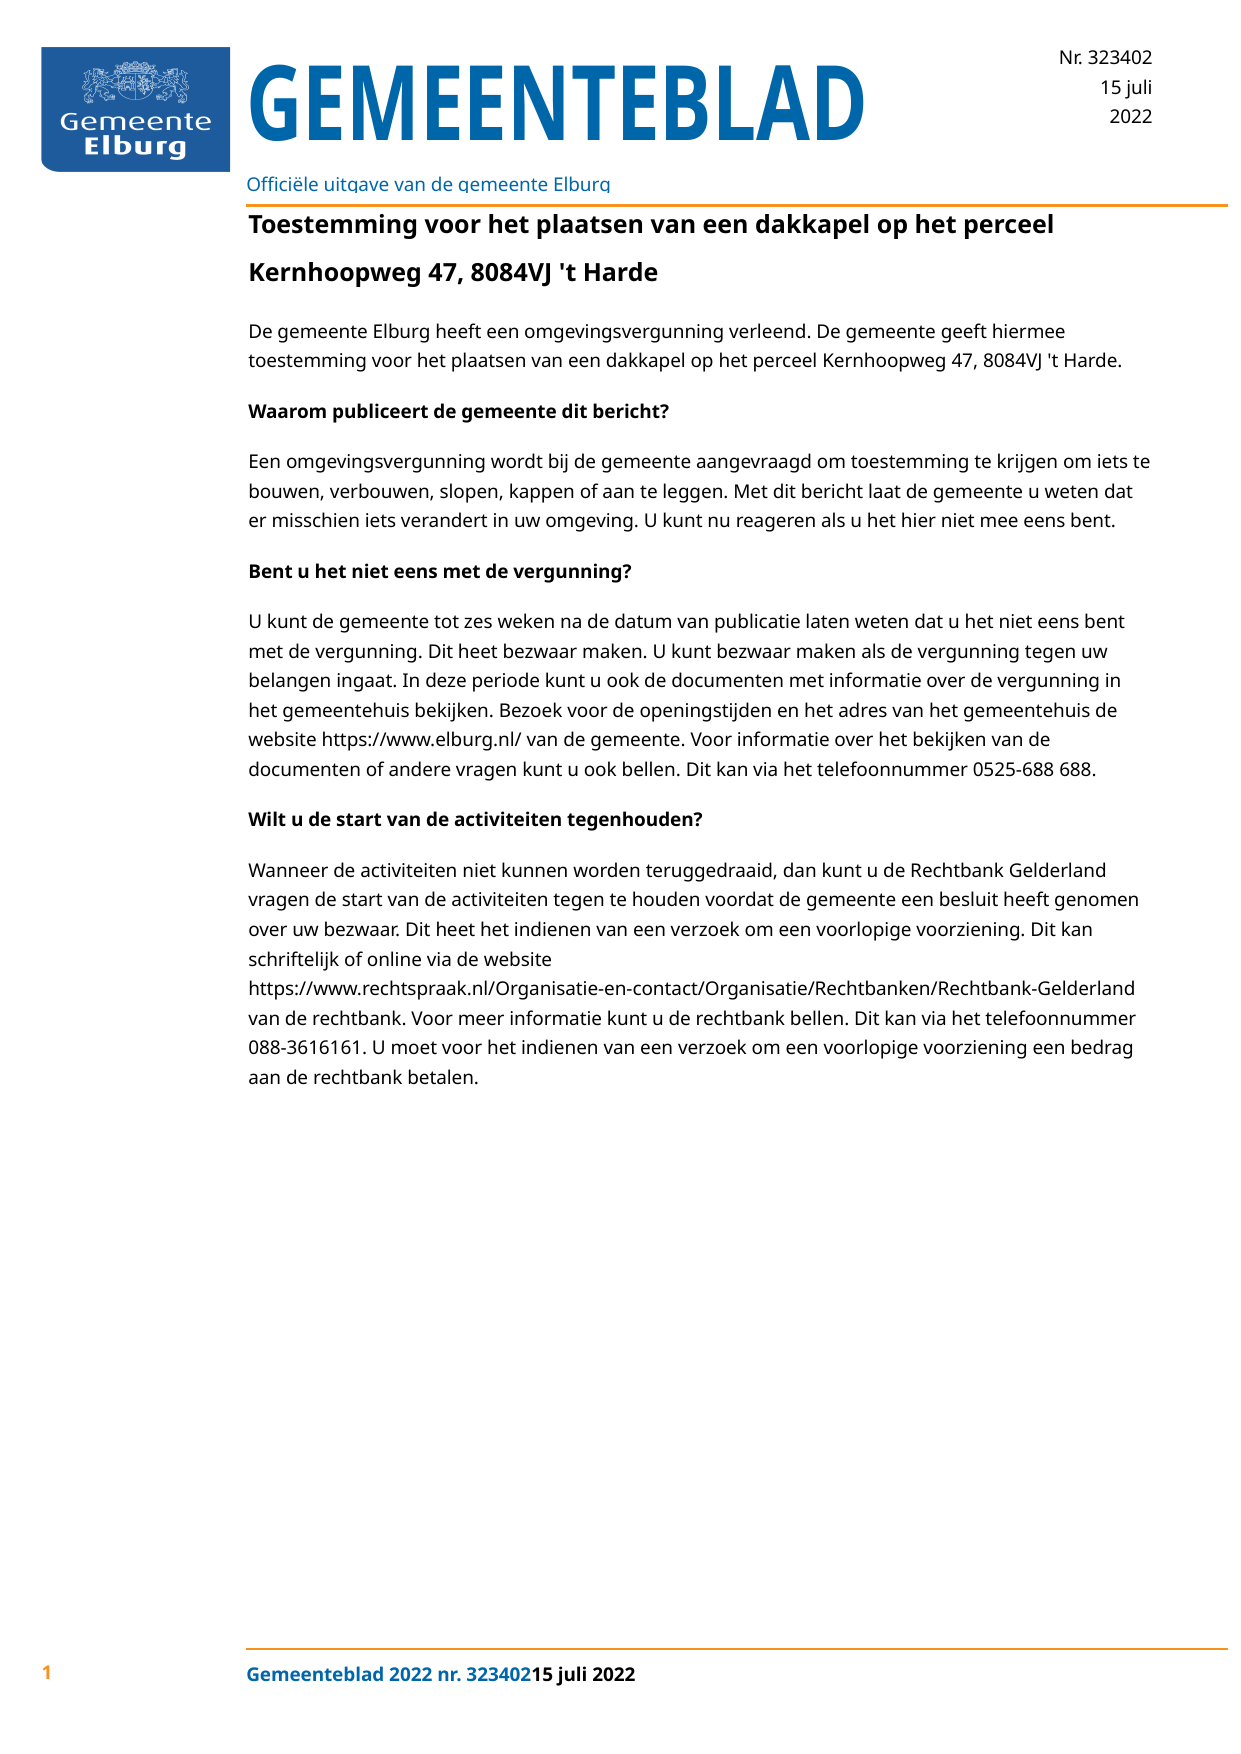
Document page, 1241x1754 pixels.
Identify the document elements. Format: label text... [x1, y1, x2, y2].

text U kunt de gemeente tot zes weken na de datum van publicatie laten weten dat u het niet eens bent met de vergunning. Dit heet bezwaar maken. U kunt bezwaar maken als de vergunning tegen uw belangen ingaat. In deze periode kunt u ook de documenten met informatie over de vergunning in het gemeentehuis bekijken. Bezoek voor de openingstijden en het adres van het gemeentehuis de website https://www.elburg.nl/ van de gemeente. Voor informatie over het bekijken van de documenten of andere vragen kunt u ook bellen. Dit kan via het telefoonnummer 0525-688 688. [248, 608, 1152, 782]
text Wanneer de activiteiten niet kunnen worden teruggedraaid, dan kunt u de Rechtbank Gelderland vragen de start van de activiteiten tegen te houden voordat de gemeente een besluit heeft genomen over uw bezwaar. Dit heet het indienen van een verzoek om een voorlopige voorziening. Dit kan schriftelijk of online via de website https://www.rechtspraak.nl/Organisatie-en-contact/Organisatie/Rechtbanken/Rechtbank-Gelderland van de rechtbank. Voor meer informatie kunt u de rechtbank bellen. Dit kan via het telefoonnummer 088-3616161. U moet voor het indienen van een verzoek om een voorlopige voorziening een bedrag aan de rechtbank betalen. [248, 857, 1152, 1090]
text Toestemming voor het plaatsen van een dakkapel op het perceel Kernhoopweg 47, 8084VJ 't Harde [248, 207, 1152, 288]
text Een omgevingsvergunning wordt bij de gemeente aangevraagd om toestemming te krijgen om iets te bouwen, verbouwen, slopen, kappen of aan te leggen. Met dit bericht laat de gemeente u weten dat er misschien iets verandert in uw omgeving. U kunt nu reageren als u het hier niet mee eens bent. [248, 448, 1152, 533]
text Wilt u de start van de activiteiten tegenhouden? [248, 807, 1152, 832]
picture [41, 47, 231, 172]
text Waarom publiceert de gemeente dit bericht? [248, 398, 1152, 424]
text De gemeente Elburg heeft een omgevingsvergunning verleend. De gemeente geeft hiermee toestemming voor het plaatsen van een dakkapel op het perceel Kernhoopweg 47, 8084VJ 't Harde. [248, 318, 1152, 373]
text Bent u het niet eens met de vergunning? [248, 558, 1152, 584]
